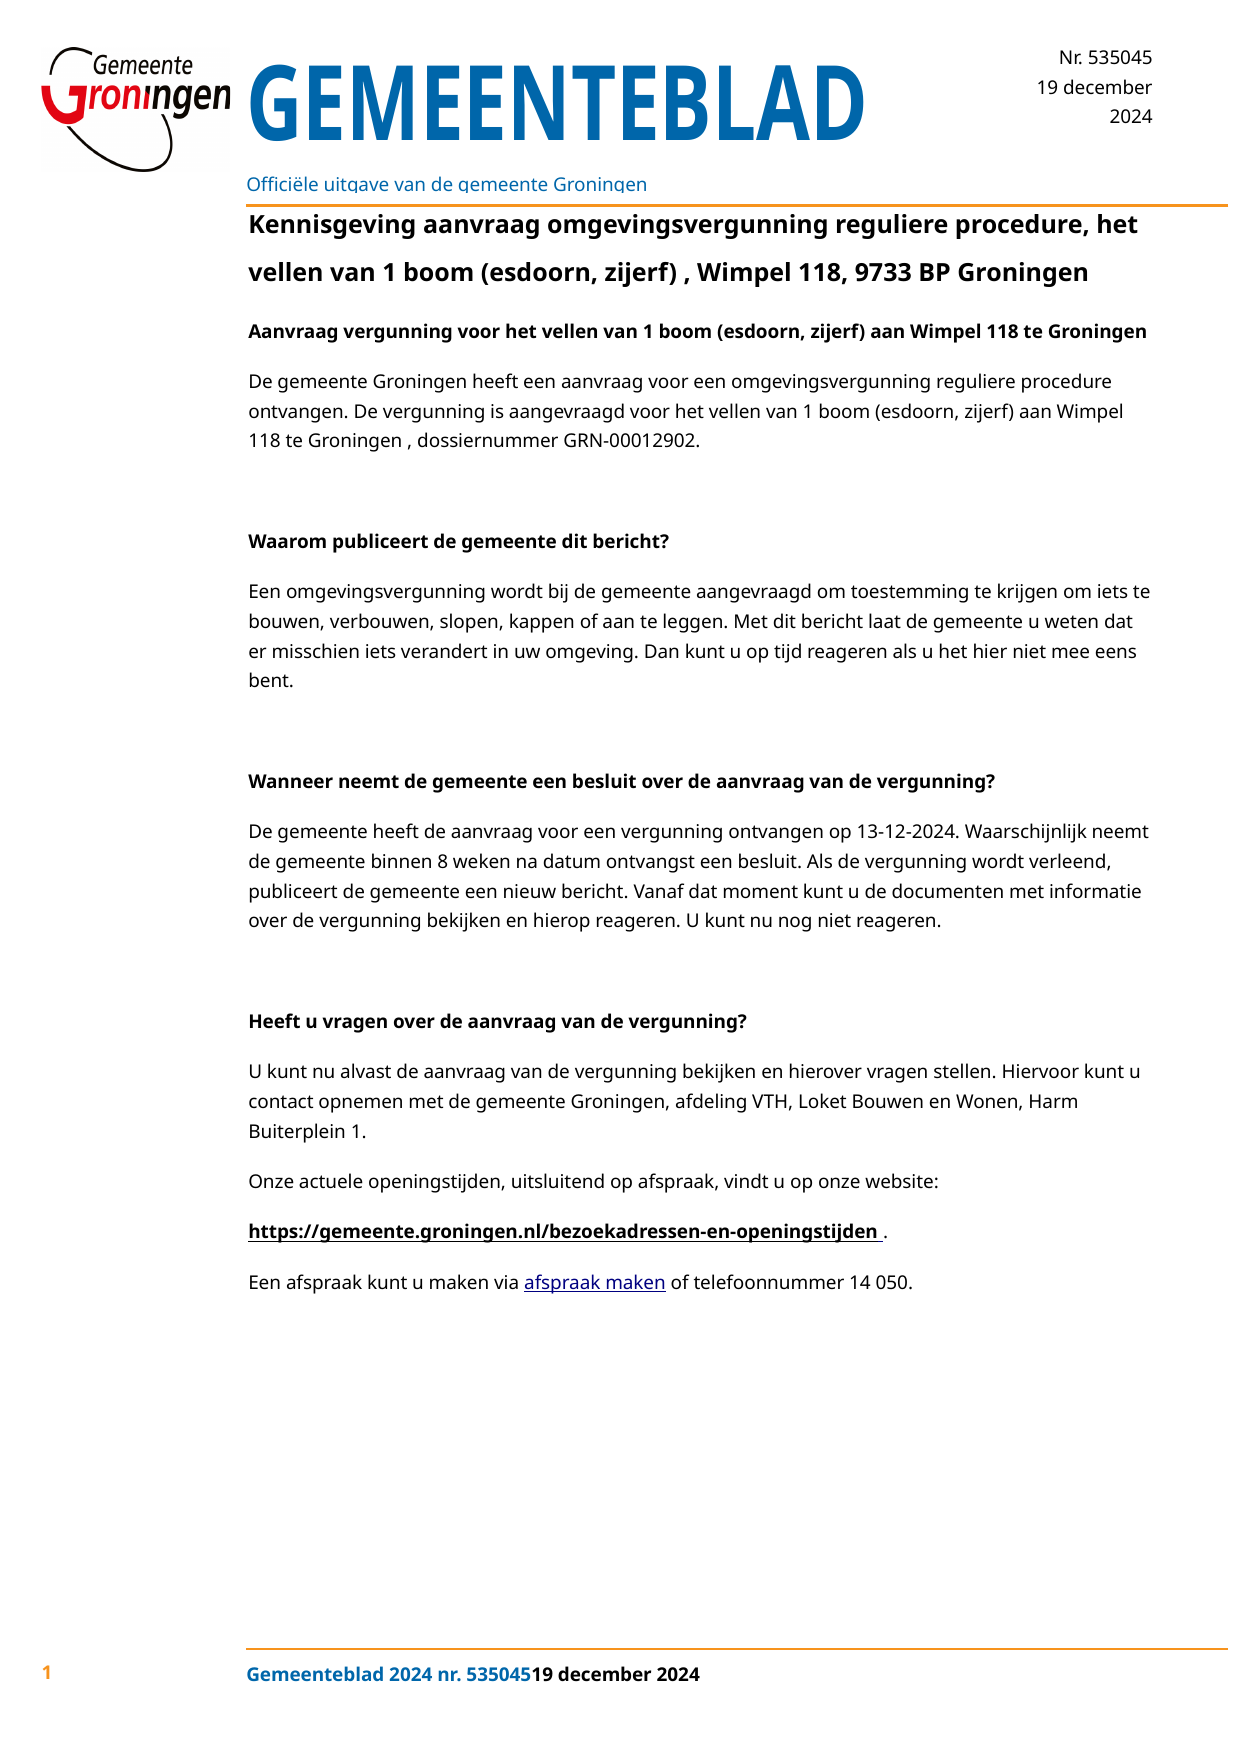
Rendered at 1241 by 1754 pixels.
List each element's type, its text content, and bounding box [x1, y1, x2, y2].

picture [41, 47, 231, 172]
text Een afspraak kunt u maken via afspraak maken of telefoonnummer 14 050. [248, 1269, 1152, 1295]
text Een omgevingsvergunning wordt bij de gemeente aangevraagd om toestemming te krijgen om iets te bouwen, verbouwen, slopen, kappen of aan te leggen. Met dit bericht laat de gemeente u weten dat er misschien iets verandert in uw omgeving. Dan kunt u op tijd reageren als u het hier niet mee eens bent. [248, 579, 1152, 693]
text De gemeente Groningen heeft een aanvraag voor een omgevingsvergunning reguliere procedure ontvangen. De vergunning is aangevraagd voor het vellen van 1 boom (esdoorn, zijerf) aan Wimpel 118 te Groningen , dossiernummer GRN-00012902. [248, 368, 1152, 453]
text Aanvraag vergunning voor het vellen van 1 boom (esdoorn, zijerf) aan Wimpel 118 te Groningen [248, 318, 1152, 344]
text Kennisgeving aanvraag omgevingsvergunning reguliere procedure, het vellen van 1 boom (esdoorn, zijerf) , Wimpel 118, 9733 BP Groningen [248, 207, 1152, 288]
text Heeft u vragen over de aanvraag van de vergunning? [248, 1008, 1152, 1034]
text De gemeente heeft de aanvraag voor een vergunning ontvangen op 13-12-2024. Waarschijnlijk neemt de gemeente binnen 8 weken na datum ontvangst een besluit. Als de vergunning wordt verleend, publiceert de gemeente een nieuw bericht. Vanaf dat moment kunt u de documenten met informatie over de vergunning bekijken en hierop reageren. U kunt nu nog niet reageren. [248, 819, 1152, 933]
text U kunt nu alvast de aanvraag van de vergunning bekijken en hierover vragen stellen. Hiervoor kunt u contact opnemen met de gemeente Groningen, afdeling VTH, Loket Bouwen en Wonen, Harm Buiterplein 1. [248, 1059, 1152, 1144]
text Waarom publiceert de gemeente dit bericht? [248, 528, 1152, 554]
text Wanneer neemt de gemeente een besluit over de aanvraag van de vergunning? [248, 768, 1152, 794]
text Onze actuele openingstijden, uitsluitend op afspraak, vindt u op onze website: [248, 1168, 1152, 1194]
text https://gemeente.groningen.nl/bezoekadressen-en-openingstijden . [248, 1219, 1152, 1244]
